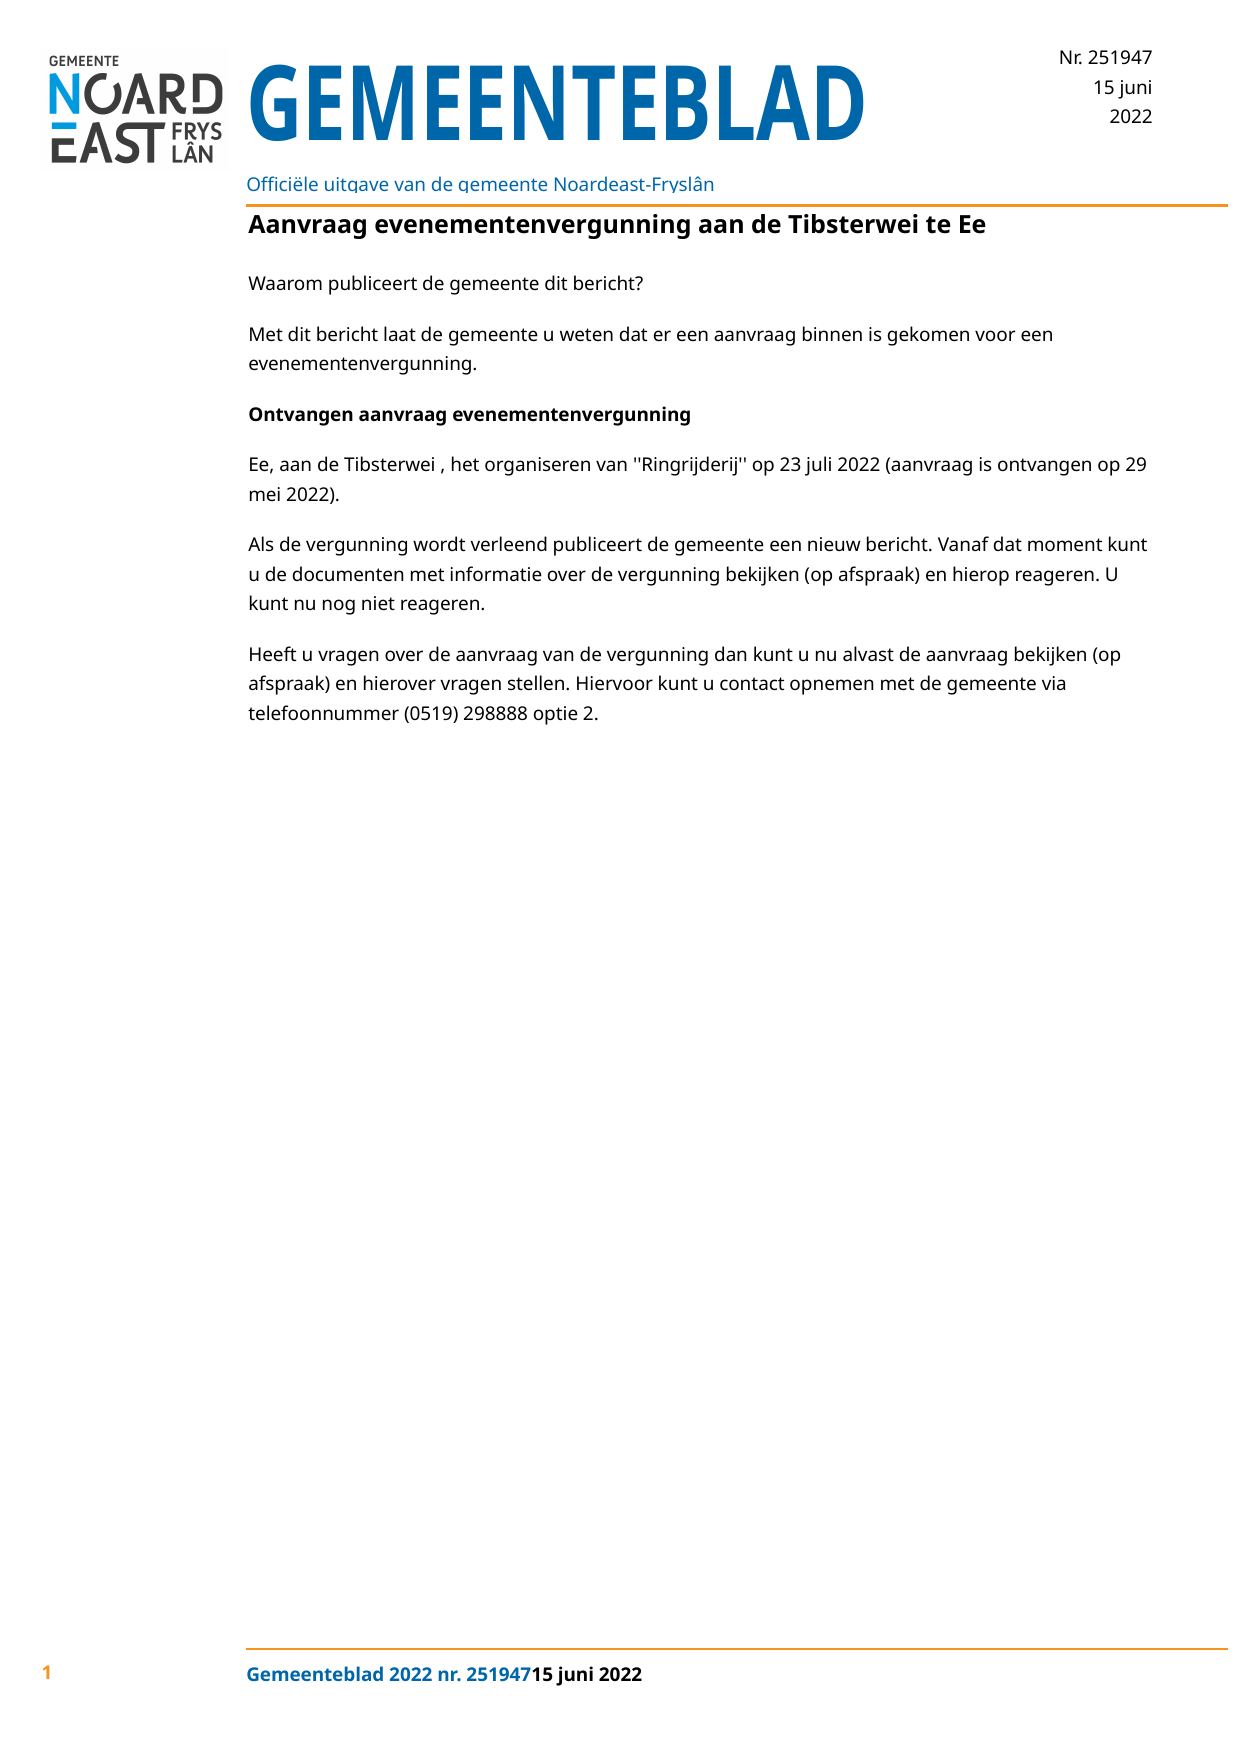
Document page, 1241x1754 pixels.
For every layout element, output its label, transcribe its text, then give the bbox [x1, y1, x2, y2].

text Ee, aan de Tibsterwei , het organiseren van ''Ringrijderij'' op 23 juli 2022 (aanvraag is ontvangen op 29 mei 2022). [248, 451, 1152, 506]
text Waarom publiceert de gemeente dit bericht? [248, 270, 1152, 296]
text Als de vergunning wordt verleend publiceert de gemeente een nieuw bericht. Vanaf dat moment kunt u de documenten met informatie over de vergunning bekijken (op afspraak) en hierop reageren. U kunt nu nog niet reageren. [248, 531, 1152, 616]
text Heeft u vragen over de aanvraag van de vergunning dan kunt u nu alvast de aanvraag bekijken (op afspraak) en hierover vragen stellen. Hiervoor kunt u contact opnemen met de gemeente via telefoonnummer (0519) 298888 optie 2. [248, 641, 1152, 726]
text Met dit bericht laat de gemeente u weten dat er een aanvraag binnen is gekomen voor een evenementenvergunning. [248, 321, 1152, 376]
picture [41, 47, 231, 172]
text Ontvangen aanvraag evenementenvergunning [248, 401, 1152, 426]
text Aanvraag evenementenvergunning aan de Tibsterwei te Ee [248, 207, 1152, 241]
